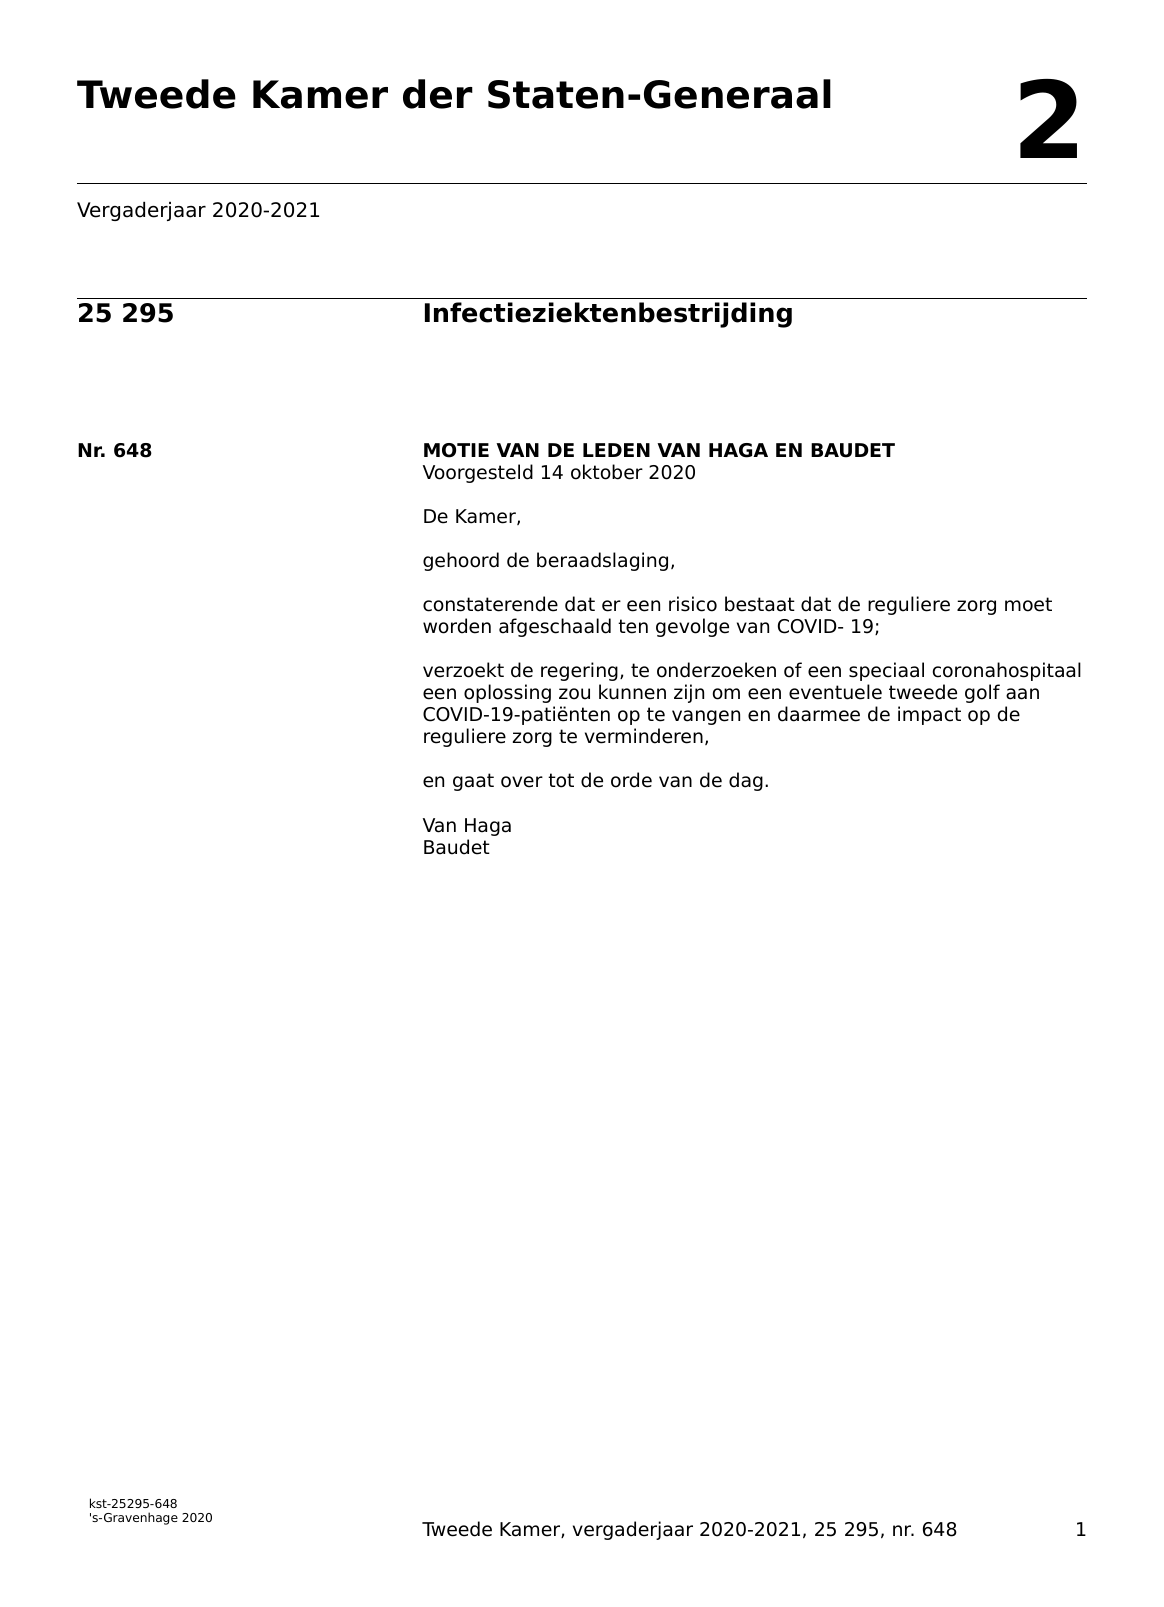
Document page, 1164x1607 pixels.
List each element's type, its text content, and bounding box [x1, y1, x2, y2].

table_cell Vergaderjaar 2020-2021 [77, 184, 1087, 298]
text 's-Gravenhage 2020 [88, 1511, 323, 1525]
subtitle 25 295 Infectieziektenbestrijding [77, 299, 1087, 329]
text Van Haga [422, 814, 1087, 837]
subtitle Nr. 648 MOTIE VAN DE LEDEN VAN HAGA EN BAUDET [77, 440, 1087, 462]
text constaterende dat er een risico bestaat dat de reguliere zorg moet worden afgeschaald ten gevolge van COVID- 19; [422, 594, 1087, 638]
text verzoekt de regering, te onderzoeken of een speciaal coronahospitaal een oplossing zou kunnen zijn om een eventuele tweede golf aan COVID-19-patiënten op te vangen en daarmee de impact op de reguliere zorg te verminderen, [422, 660, 1087, 748]
table_header 2 [886, 59, 1087, 183]
text kst-25295-648 [88, 1497, 323, 1511]
text Voorgesteld 14 oktober 2020 [422, 462, 1087, 484]
text Baudet [422, 837, 1087, 858]
text gehoord de beraadslaging, [422, 550, 1087, 572]
text De Kamer, [422, 506, 1087, 528]
text en gaat over tot de orde van de dag. [422, 770, 1087, 792]
table_header Tweede Kamer der Staten-Generaal [77, 59, 886, 183]
